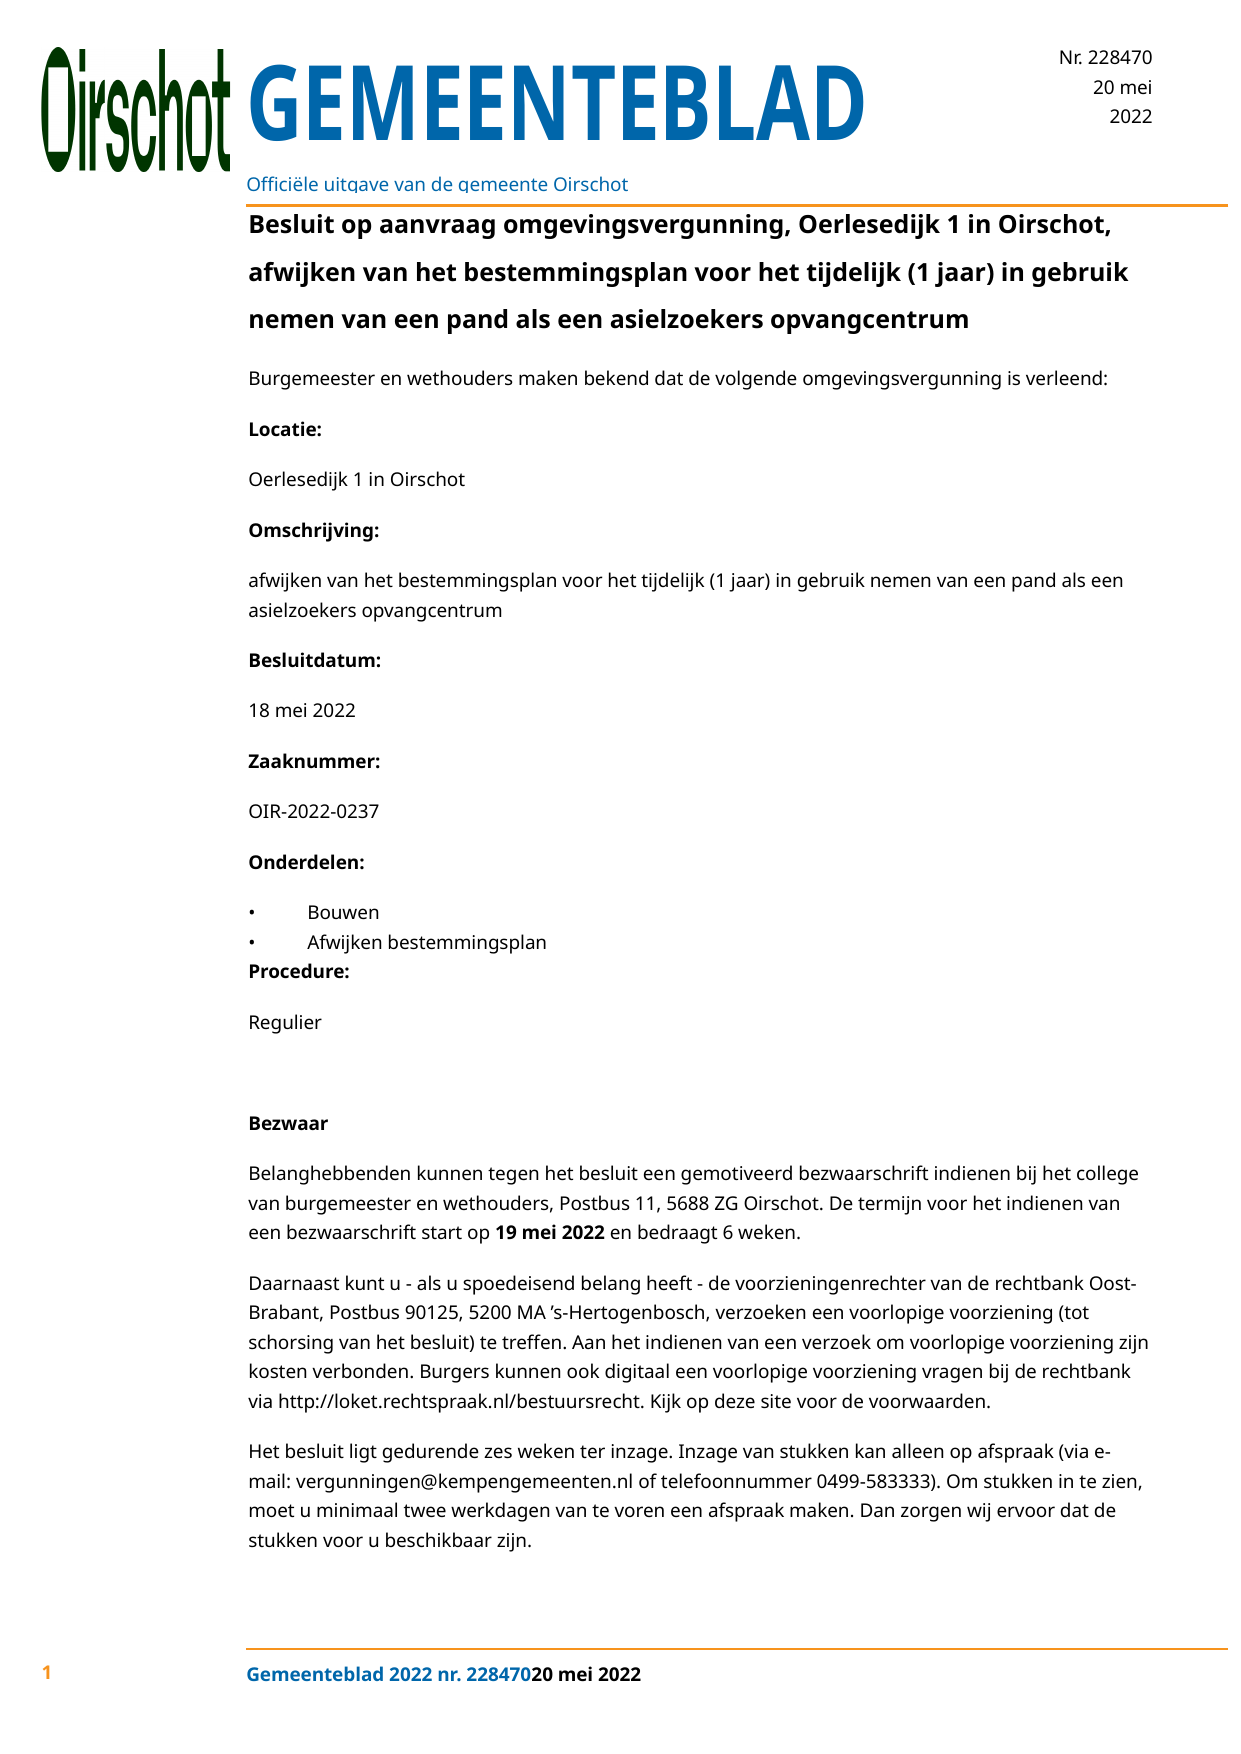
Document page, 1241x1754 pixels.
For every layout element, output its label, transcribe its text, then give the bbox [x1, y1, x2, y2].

list Bouwen [248, 899, 1152, 925]
text Belanghebbenden kunnen tegen het besluit een gemotiveerd bezwaarschrift indienen bij het college van burgemeester en wethouders, Postbus 11, 5688 ZG Oirschot. De termijn voor het indienen van een bezwaarschrift start op 19 mei 2022 en bedraagt 6 weken. [248, 1160, 1152, 1245]
picture [41, 47, 231, 172]
text Burgemeester en wethouders maken bekend dat de volgende omgevingsvergunning is verleend: [248, 366, 1152, 391]
text Besluitdatum: [248, 647, 1152, 673]
text 18 mei 2022 [248, 698, 1152, 723]
text Het besluit ligt gedurende zes weken ter inzage. Inzage van stukken kan alleen op afspraak (via e-mail: vergunningen@kempengemeenten.nl of telefoonnummer 0499-583333). Om stukken in te zien, moet u minimaal twee werkdagen van te voren een afspraak maken. Dan zorgen wij ervoor dat de stukken voor u beschikbaar zijn. [248, 1438, 1152, 1553]
text Onderdelen: [248, 849, 1152, 874]
text Regulier [248, 1009, 1152, 1034]
text Bezwaar [248, 1110, 1152, 1135]
list Afwijken bestemmingsplan [248, 929, 1152, 954]
text Oerlesedijk 1 in Oirschot [248, 466, 1152, 492]
text Procedure: [248, 958, 1152, 984]
text Zaaknummer: [248, 748, 1152, 774]
text afwijken van het bestemmingsplan voor het tijdelijk (1 jaar) in gebruik nemen van een pand als een asielzoekers opvangcentrum [248, 567, 1152, 622]
text Omschrijving: [248, 517, 1152, 542]
text OIR-2022-0237 [248, 798, 1152, 824]
text Daarnaast kunt u - als u spoedeisend belang heeft - de voorzieningenrechter van de rechtbank Oost-Brabant, Postbus 90125, 5200 MA ’s-Hertogenbosch, verzoeken een voorlopige voorziening (tot schorsing van het besluit) te treffen. Aan het indienen van een verzoek om voorlopige voorziening zijn kosten verbonden. Burgers kunnen ook digitaal een voorlopige voorziening vragen bij de rechtbank via http://loket.rechtspraak.nl/bestuursrecht. Kijk op deze site voor de voorwaarden. [248, 1270, 1152, 1414]
text Besluit op aanvraag omgevingsvergunning, Oerlesedijk 1 in Oirschot, afwijken van het bestemmingsplan voor het tijdelijk (1 jaar) in gebruik nemen van een pand als een asielzoekers opvangcentrum [248, 207, 1152, 336]
text Locatie: [248, 416, 1152, 442]
